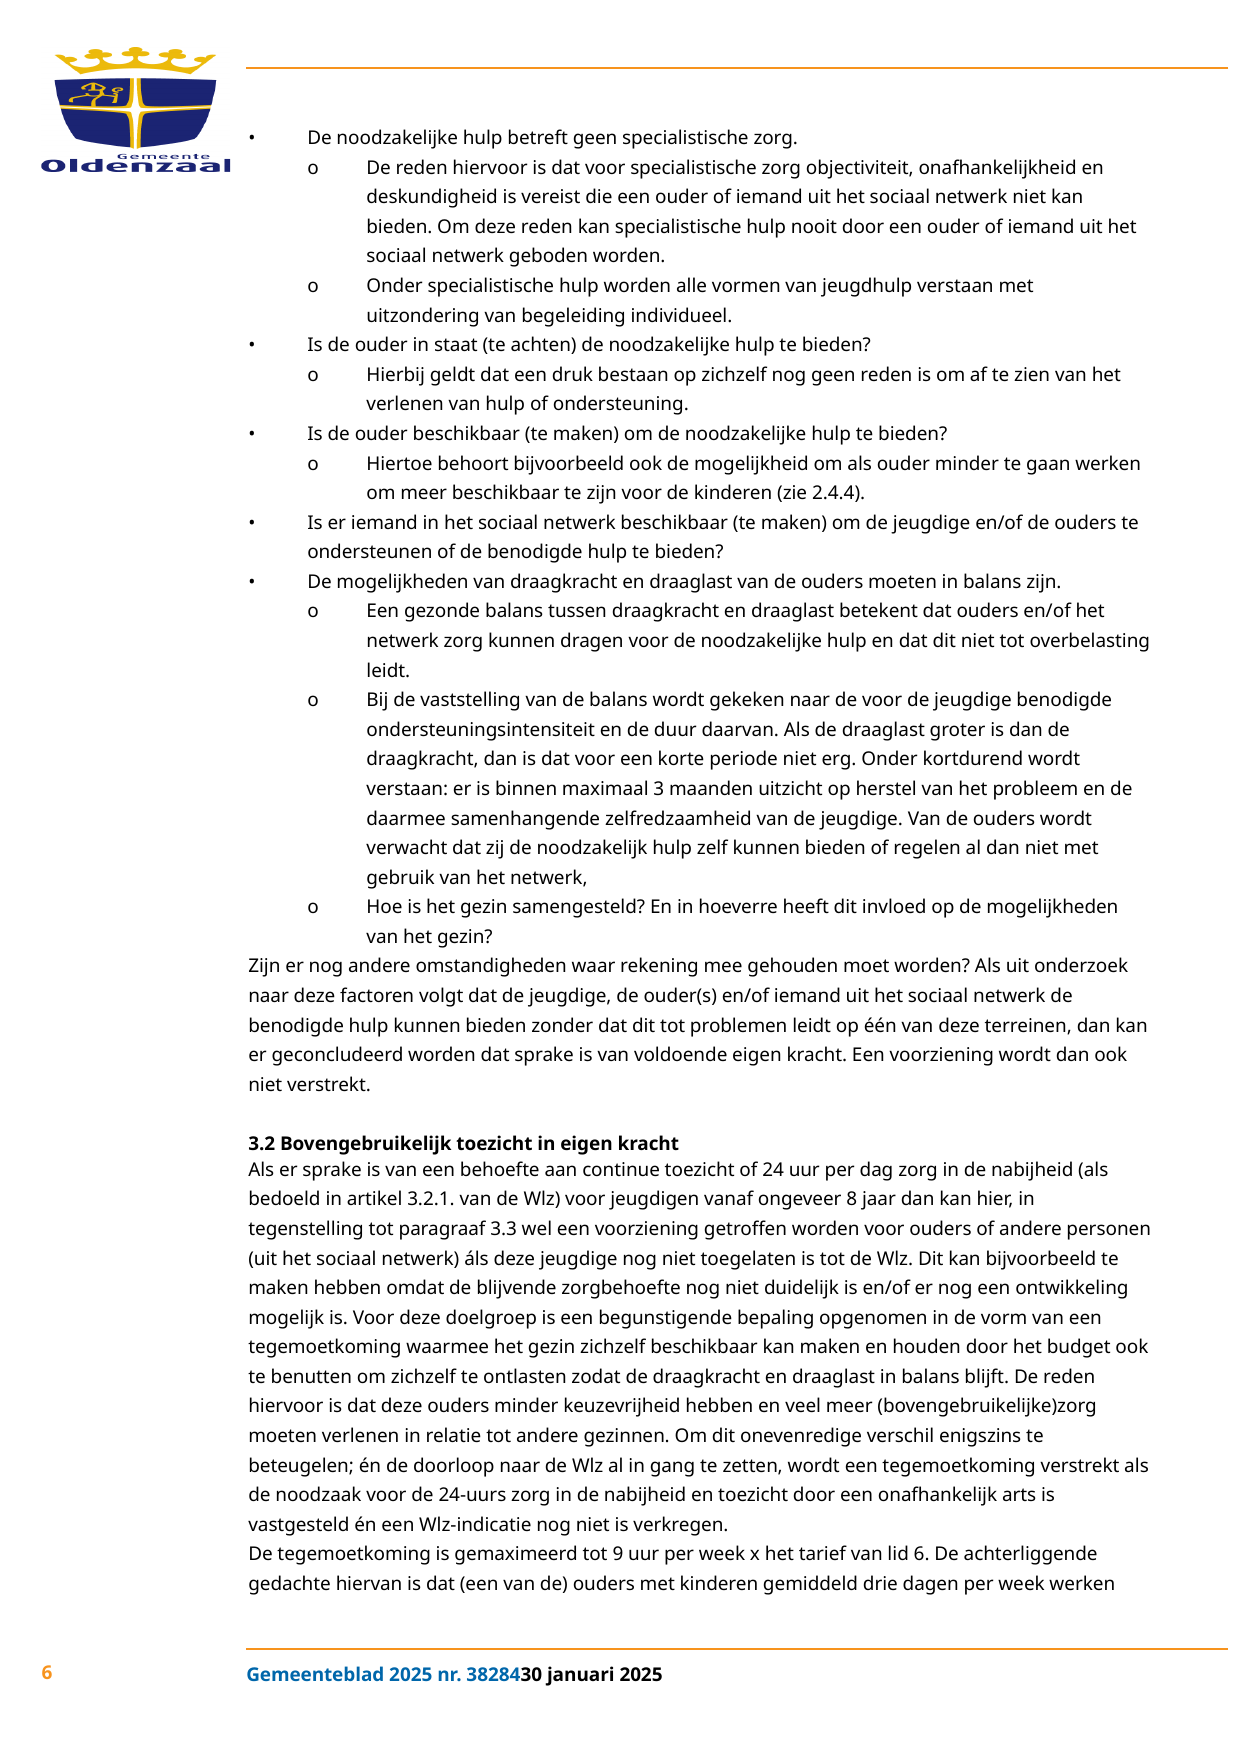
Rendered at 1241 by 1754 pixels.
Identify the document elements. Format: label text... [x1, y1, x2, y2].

text 3.2 Bovengebruikelijk toezicht in eigen kracht [248, 1130, 1152, 1156]
text Als er sprake is van een behoefte aan continue toezicht of 24 uur per dag zorg in de nabijheid (als bedoeld in artikel 3.2.1. van de Wlz) voor jeugdigen vanaf ongeveer 8 jaar dan kan hier, in tegenstelling tot paragraaf 3.3 wel een voorziening getroffen worden voor ouders of andere personen (uit het sociaal netwerk) áls deze jeugdige nog niet toegelaten is tot de Wlz. Dit kan bijvoorbeeld te maken hebben omdat de blijvende zorgbehoefte nog niet duidelijk is en/of er nog een ontwikkeling mogelijk is. Voor deze doelgroep is een begunstigende bepaling opgenomen in de vorm van een tegemoetkoming waarmee het gezin zichzelf beschikbaar kan maken en houden door het budget ook te benutten om zichzelf te ontlasten zodat de draagkracht en draaglast in balans blijft. De reden hiervoor is dat deze ouders minder keuzevrijheid hebben en veel meer (bovengebruikelijke)zorg moeten verlenen in relatie tot andere gezinnen. Om dit onevenredige verschil enigszins te beteugelen; én de doorloop naar de Wlz al in gang te zetten, wordt een tegemoetkoming verstrekt als de noodzaak voor de 24-uurs zorg in de nabijheid en toezicht door een onafhankelijk arts is vastgesteld én een Wlz-indicatie nog niet is verkregen. [248, 1156, 1152, 1537]
picture [41, 47, 231, 172]
list Is de ouder beschikbaar (te maken) om de noodzakelijke hulp te bieden? [248, 420, 1152, 446]
list De mogelijkheden van draagkracht en draaglast van de ouders moeten in balans zijn. [248, 568, 1152, 594]
list De reden hiervoor is dat voor specialistische zorg objectiviteit, onafhankelijkheid en deskundigheid is vereist die een ouder of iemand uit het sociaal netwerk niet kan bieden. Om deze reden kan specialistische hulp nooit door een ouder of iemand uit het sociaal netwerk geboden worden. [307, 154, 1152, 268]
list Hiertoe behoort bijvoorbeeld ook de mogelijkheid om als ouder minder te gaan werken om meer beschikbaar te zijn voor de kinderen (zie 2.4.4). [307, 450, 1152, 505]
text De tegemoetkoming is gemaximeerd tot 9 uur per week x het tarief van lid 6. De achterliggende gedachte hiervan is dat (een van de) ouders met kinderen gemiddeld drie dagen per week werken [248, 1541, 1152, 1596]
list De noodzakelijke hulp betreft geen specialistische zorg. [248, 124, 1152, 150]
text Zijn er nog andere omstandigheden waar rekening mee gehouden moet worden? Als uit onderzoek naar deze factoren volgt dat de jeugdige, de ouder(s) en/of iemand uit het sociaal netwerk de benodigde hulp kunnen bieden zonder dat dit tot problemen leidt op één van deze terreinen, dan kan er geconcludeerd worden dat sprake is van voldoende eigen kracht. Een voorziening wordt dan ook niet verstrekt. [248, 953, 1152, 1097]
list Hierbij geldt dat een druk bestaan op zichzelf nog geen reden is om af te zien van het verlenen van hulp of ondersteuning. [307, 361, 1152, 416]
list Bij de vaststelling van de balans wordt gekeken naar de voor de jeugdige benodigde ondersteuningsintensiteit en de duur daarvan. Als de draaglast groter is dan de draagkracht, dan is dat voor een korte periode niet erg. Onder kortdurend wordt verstaan: er is binnen maximaal 3 maanden uitzicht op herstel van het probleem en de daarmee samenhangende zelfredzaamheid van de jeugdige. Van de ouders wordt verwacht dat zij de noodzakelijk hulp zelf kunnen bieden of regelen al dan niet met gebruik van het netwerk, [307, 686, 1152, 890]
list Is er iemand in het sociaal netwerk beschikbaar (te maken) om de jeugdige en/of de ouders te ondersteunen of de benodigde hulp te bieden? [248, 509, 1152, 564]
list Hoe is het gezin samengesteld? En in hoeverre heeft dit invloed op de mogelijkheden van het gezin? [307, 893, 1152, 949]
list Een gezonde balans tussen draagkracht en draaglast betekent dat ouders en/of het netwerk zorg kunnen dragen voor de noodzakelijke hulp en dat dit niet tot overbelasting leidt. [307, 598, 1152, 683]
list Onder specialistische hulp worden alle vormen van jeugdhulp verstaan met uitzondering van begeleiding individueel. [307, 272, 1152, 328]
list Is de ouder in staat (te achten) de noodzakelijke hulp te bieden? [248, 331, 1152, 357]
